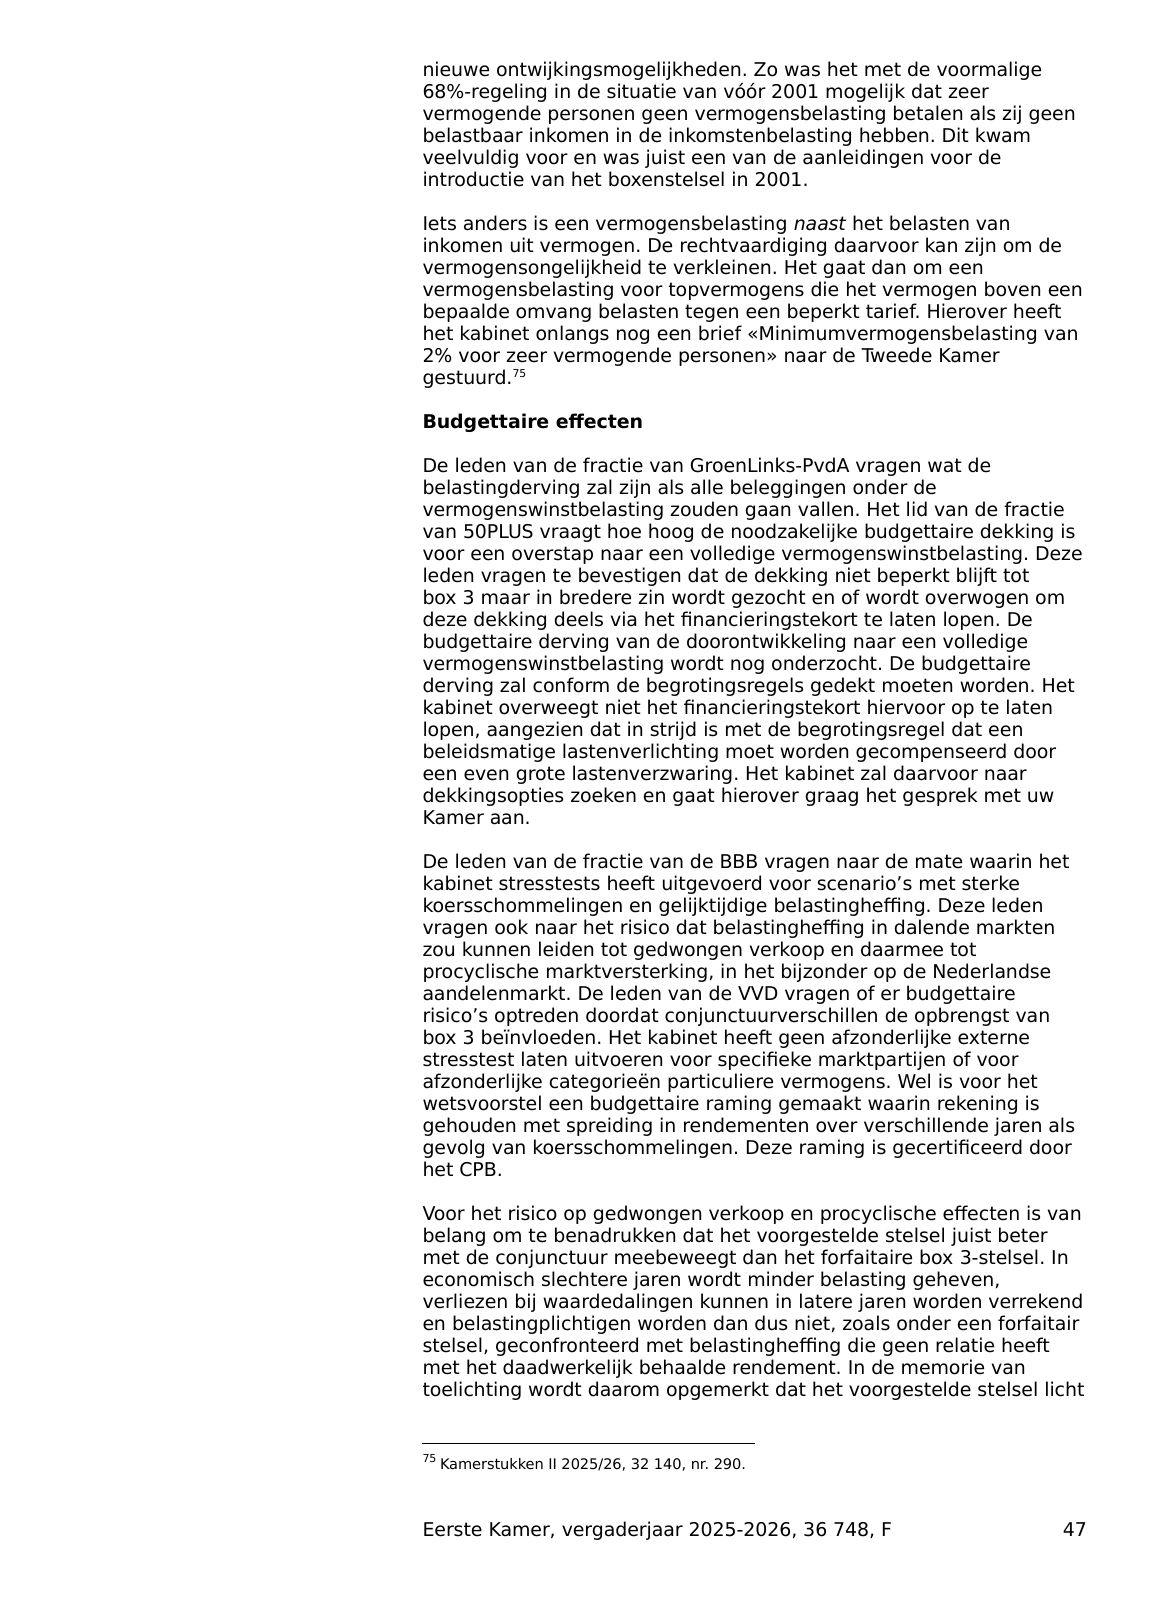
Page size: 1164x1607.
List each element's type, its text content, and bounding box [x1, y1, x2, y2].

text Iets anders is een vermogensbelasting naast het belasten van inkomen uit vermogen. De rechtvaardiging daarvoor kan zijn om de vermogensongelijkheid te verkleinen. Het gaat dan om een vermogensbelasting voor topvermogens die het vermogen boven een bepaalde omvang belasten tegen een beperkt tarief. Hierover heeft het kabinet onlangs nog een brief «Minimumvermogensbelasting van 2% voor zeer vermogende personen» naar de Tweede Kamer gestuurd. [422, 213, 1087, 389]
text De leden van de fractie van de BBB vragen naar de mate waarin het kabinet stresstests heeft uitgevoerd voor scenario’s met sterke koersschommelingen en gelijktijdige belastingheffing. Deze leden vragen ook naar het risico dat belastingheffing in dalende markten zou kunnen leiden tot gedwongen verkoop en daarmee tot procyclische marktversterking, in het bijzonder op de Nederlandse aandelenmarkt. De leden van de VVD vragen of er budgettaire risico’s optreden doordat conjunctuurverschillen de opbrengst van box 3 beïnvloeden. Het kabinet heeft geen afzonderlijke externe stresstest laten uitvoeren voor specifieke marktpartijen of voor afzonderlijke categorieën particuliere vermogens. Wel is voor het wetsvoorstel een budgettaire raming gemaakt waarin rekening is gehouden met spreiding in rendementen over verschillende jaren als gevolg van koersschommelingen. Deze raming is gecertificeerd door het CPB. [422, 851, 1087, 1181]
subtitle Budgettaire effecten [422, 411, 1087, 433]
text De leden van de fractie van GroenLinks-PvdA vragen wat de belastingderving zal zijn als alle beleggingen onder de vermogenswinstbelasting zouden gaan vallen. Het lid van de fractie van 50PLUS vraagt hoe hoog de noodzakelijke budgettaire dekking is voor een overstap naar een volledige vermogenswinstbelasting. Deze leden vragen te bevestigen dat de dekking niet beperkt blijft tot box 3 maar in bredere zin wordt gezocht en of wordt overwogen om deze dekking deels via het financieringstekort te laten lopen. De budgettaire derving van de doorontwikkeling naar een volledige vermogenswinstbelasting wordt nog onderzocht. De budgettaire derving zal conform de begrotingsregels gedekt moeten worden. Het kabinet overweegt niet het financieringstekort hiervoor op te laten lopen, aangezien dat in strijd is met de begrotingsregel dat een beleidsmatige lastenverlichting moet worden gecompenseerd door een even grote lastenverzwaring. Het kabinet zal daarvoor naar dekkingsopties zoeken en gaat hierover graag het gesprek met uw Kamer aan. [422, 455, 1087, 829]
text Voor het risico op gedwongen verkoop en procyclische effecten is van belang om te benadrukken dat het voorgestelde stelsel juist beter met de conjunctuur meebeweegt dan het forfaitaire box 3-stelsel. In economisch slechtere jaren wordt minder belasting geheven, verliezen bij waardedalingen kunnen in latere jaren worden verrekend en belastingplichtigen worden dan dus niet, zoals onder een forfaitair stelsel, geconfronteerd met belastingheffing die geen relatie heeft met het daadwerkelijk behaalde rendement. In de memorie van toelichting wordt daarom opgemerkt dat het voorgestelde stelsel licht [422, 1203, 1087, 1401]
text Kamerstukken II 2025/26, 32 140, nr. 290. [422, 1452, 1087, 1474]
text nieuwe ontwijkingsmogelijkheden. Zo was het met de voormalige 68%-regeling in de situatie van vóór 2001 mogelijk dat zeer vermogende personen geen vermogensbelasting betalen als zij geen belastbaar inkomen in de inkomstenbelasting hebben. Dit kwam veelvuldig voor en was juist een van de aanleidingen voor de introductie van het boxenstelsel in 2001. [422, 59, 1087, 191]
